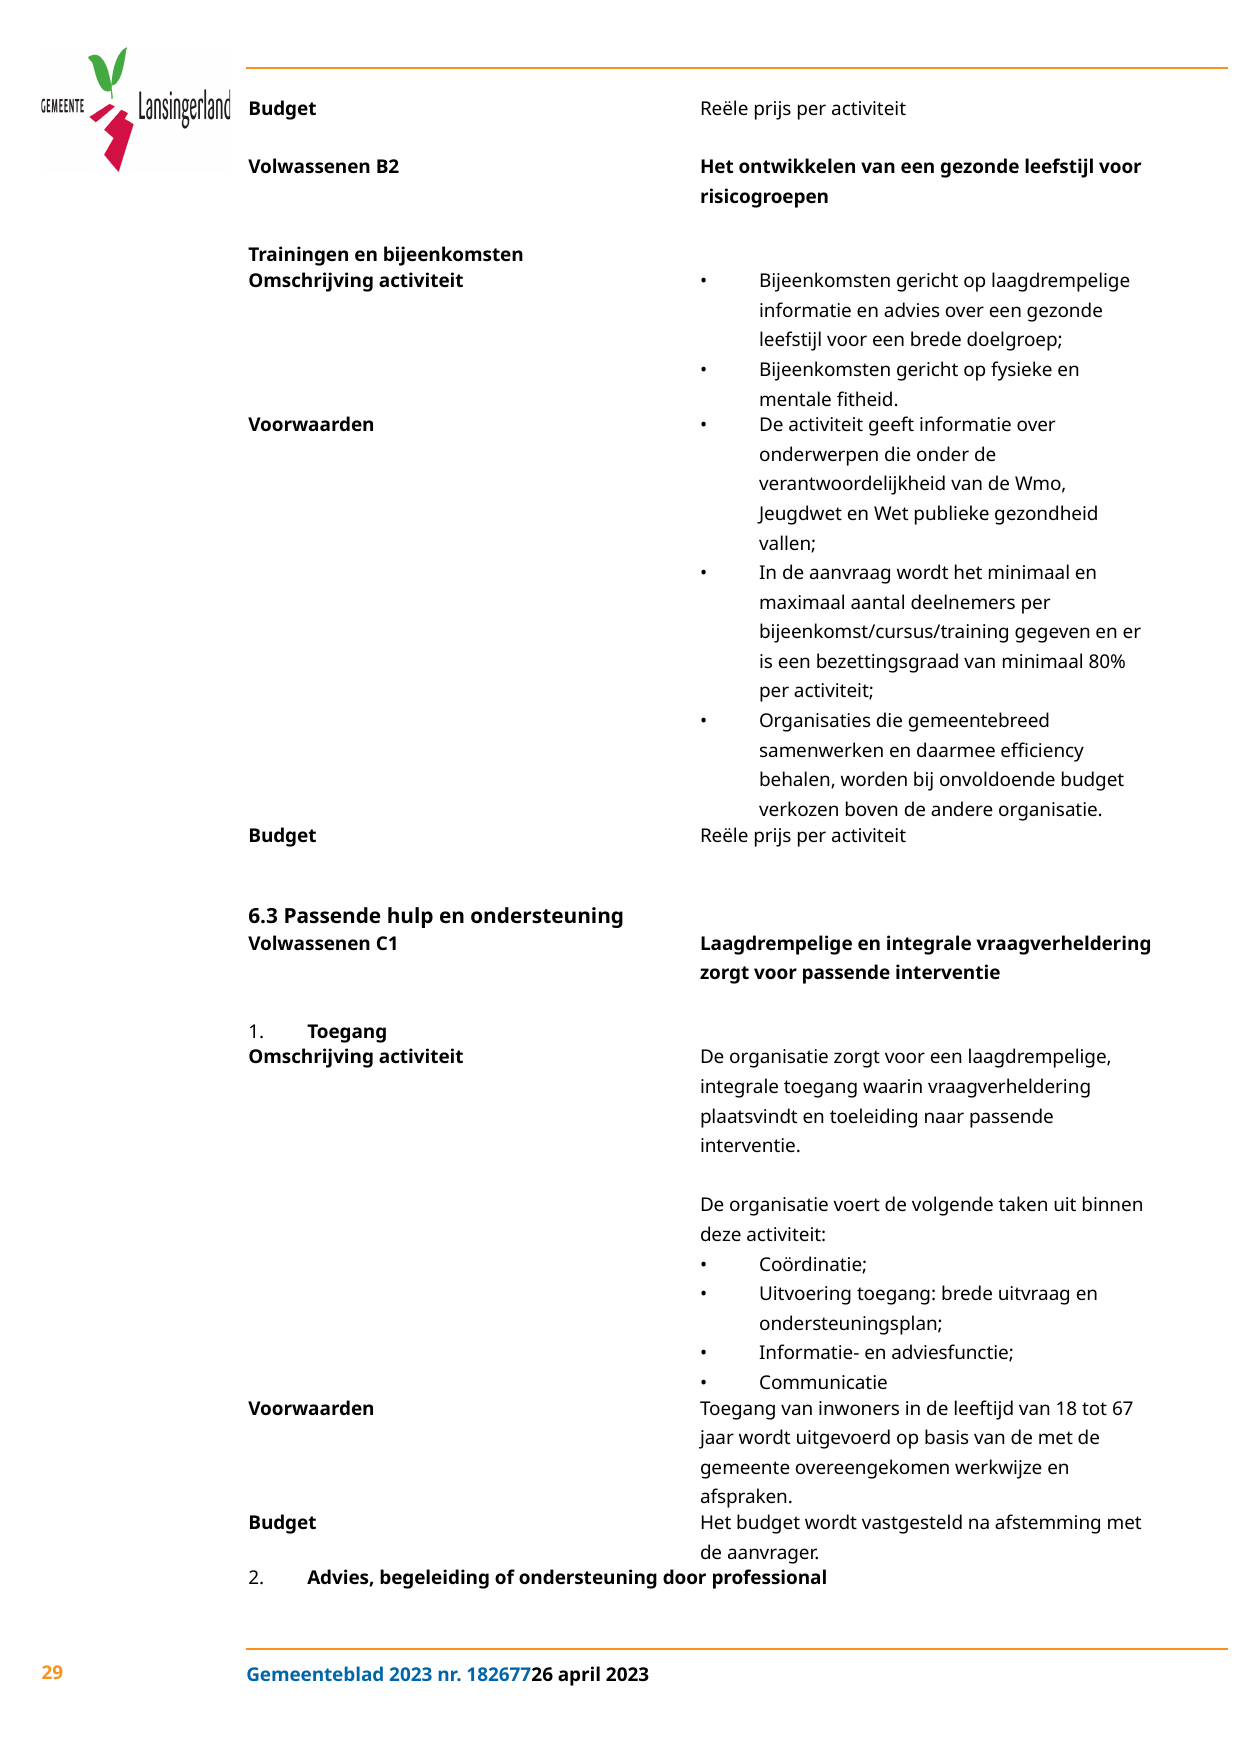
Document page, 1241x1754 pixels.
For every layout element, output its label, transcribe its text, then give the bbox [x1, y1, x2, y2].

table_cell Voorwaarden [248, 1395, 700, 1509]
text 6.3 Passende hulp en ondersteuning [248, 901, 1152, 929]
table_cell Budget [248, 95, 700, 121]
table_cell Budget [248, 822, 700, 847]
table_header Volwassenen B2 [248, 154, 700, 209]
table_cell Omschrijving activiteit [248, 268, 700, 411]
table_cell Advies, begeleiding of ondersteuning door professional [248, 1565, 1152, 1590]
table_header Laagdrempelige en integrale vraagverheldering zorgt voor passende interventie [700, 930, 1152, 985]
table_cell Omschrijving activiteit [248, 1044, 700, 1395]
table_cell De organisatie zorgt voor een laagdrempelige, integrale toegang waarin vraagverheldering plaatsvindt en toeleiding naar passende interventie. De organisatie voert de volgende taken uit binnen deze activiteit: Coördinatie; Uitvoering toegang: brede uitvraag en ondersteuningsplan; Informatie- en adviesfunctie; Communicatie [700, 1044, 1152, 1395]
table_cell Reële prijs per activiteit [700, 822, 1152, 847]
table_cell Bijeenkomsten gericht op laagdrempelige informatie en advies over een gezonde leefstijl voor een brede doelgroep; Bijeenkomsten gericht op fysieke en mentale fitheid. [700, 268, 1152, 411]
table_cell Budget [248, 1509, 700, 1564]
picture [41, 47, 231, 172]
table_cell Voorwaarden [248, 411, 700, 822]
table_header Volwassenen C1 [248, 930, 700, 985]
table_cell Reële prijs per activiteit [700, 95, 1152, 121]
table_cell Toegang van inwoners in de leeftijd van 18 tot 67 jaar wordt uitgevoerd op basis van de met de gemeente overeengekomen werkwijze en afspraken. [700, 1395, 1152, 1509]
table_header Trainingen en bijeenkomsten [248, 242, 1152, 267]
table_cell De activiteit geeft informatie over onderwerpen die onder de verantwoordelijkheid van de Wmo, Jeugdwet en Wet publieke gezondheid vallen; In de aanvraag wordt het minimaal en maximaal aantal deelnemers per bijeenkomst/cursus/training gegeven en er is een bezettingsgraad van minimaal 80% per activiteit; Organisaties die gemeentebreed samenwerken en daarmee efficiency behalen, worden bij onvoldoende budget verkozen boven de andere organisatie. [700, 411, 1152, 822]
table_cell Het budget wordt vastgesteld na afstemming met de aanvrager. [700, 1509, 1152, 1564]
table_header Het ontwikkelen van een gezonde leefstijl voor risicogroepen [700, 154, 1152, 209]
table_header Toegang [248, 1018, 1152, 1044]
